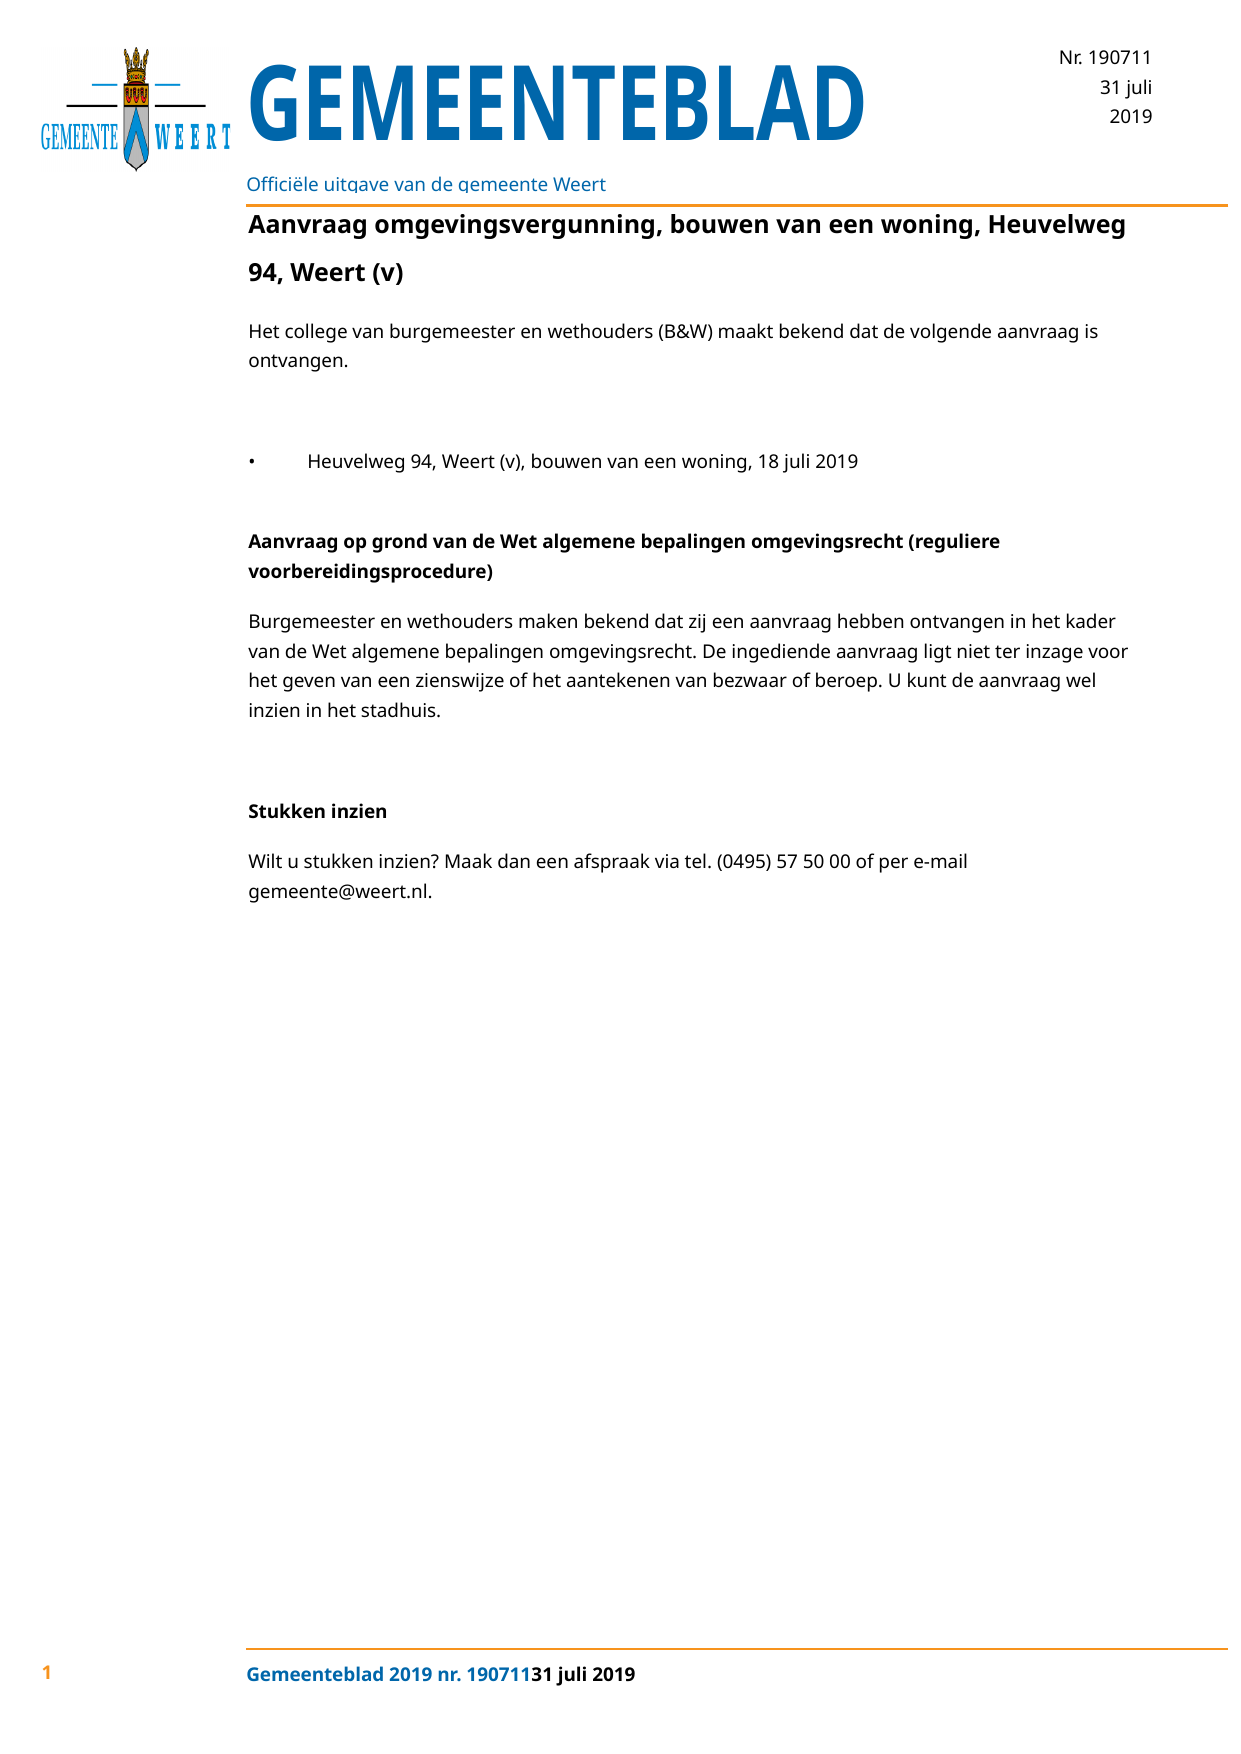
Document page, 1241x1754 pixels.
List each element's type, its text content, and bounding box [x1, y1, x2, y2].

text Wilt u stukken inzien? Maak dan een afspraak via tel. (0495) 57 50 00 of per e-mail gemeente@weert.nl. [248, 848, 1152, 904]
picture [41, 47, 231, 172]
text Burgemeester en wethouders maken bekend dat zij een aanvraag hebben ontvangen in het kader van de Wet algemene bepalingen omgevingsrecht. De ingediende aanvraag ligt niet ter inzage voor het geven van een zienswijze of het aantekenen van bezwaar of beroep. U kunt de aanvraag wel inzien in het stadhuis. [248, 608, 1152, 723]
text Aanvraag op grond van de Wet algemene bepalingen omgevingsrecht (reguliere voorbereidingsprocedure) [248, 528, 1152, 584]
text Stukken inzien [248, 798, 1152, 824]
text Aanvraag omgevingsvergunning, bouwen van een woning, Heuvelweg 94, Weert (v) [248, 207, 1152, 288]
text Het college van burgemeester en wethouders (B&W) maakt bekend dat de volgende aanvraag is ontvangen. [248, 318, 1152, 373]
list Heuvelweg 94, Weert (v), bouwen van een woning, 18 juli 2019 [248, 448, 1152, 474]
